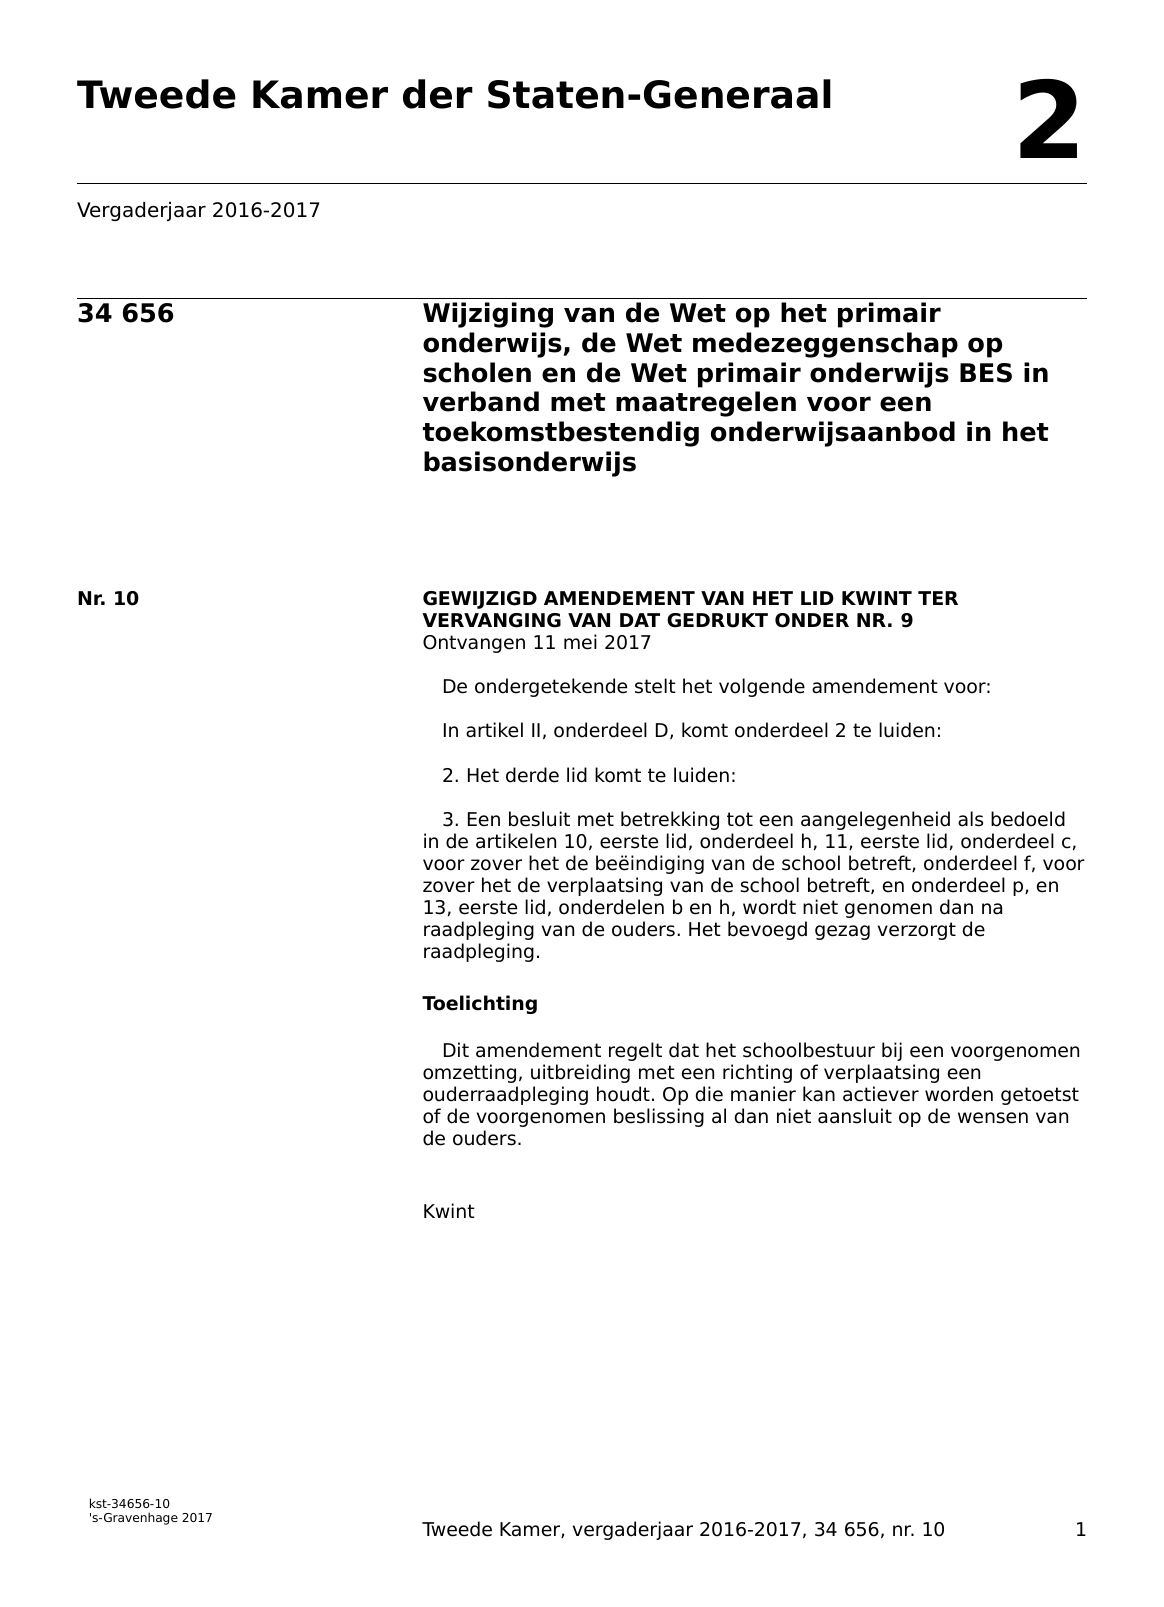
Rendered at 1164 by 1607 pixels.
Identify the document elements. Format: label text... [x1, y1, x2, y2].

text 2. Het derde lid komt te luiden: [422, 764, 1087, 787]
text 's-Gravenhage 2017 [88, 1511, 323, 1525]
text kst-34656-10 [88, 1497, 323, 1511]
table_cell Vergaderjaar 2016-2017 [77, 184, 1087, 298]
subtitle Nr. 10 GEWIJZIGD AMENDEMENT VAN HET LID KWINT TER VERVANGING VAN DAT GEDRUKT ONDER NR. 9 [77, 588, 1087, 632]
text In artikel II, onderdeel D, komt onderdeel 2 te luiden: [422, 720, 1087, 742]
text Kwint [422, 1179, 1087, 1223]
table_header Tweede Kamer der Staten-Generaal [77, 59, 886, 183]
table_header 2 [886, 59, 1087, 183]
text De ondergetekende stelt het volgende amendement voor: [422, 676, 1087, 698]
text Dit amendement regelt dat het schoolbestuur bij een voorgenomen omzetting, uitbreiding met een richting of verplaatsing een ouderraadpleging houdt. Op die manier kan actiever worden getoetst of de voorgenomen beslissing al dan niet aansluit op de wensen van de ouders. [422, 1039, 1087, 1149]
text 3. Een besluit met betrekking tot een aangelegenheid als bedoeld in de artikelen 10, eerste lid, onderdeel h, 11, eerste lid, onderdeel c, voor zover het de beëindiging van de school betreft, onderdeel f, voor zover het de verplaatsing van de school betreft, en onderdeel p, en 13, eerste lid, onderdelen b en h, wordt niet genomen dan na raadpleging van de ouders. Het bevoegd gezag verzorgt de raadpleging. [422, 809, 1087, 963]
text Ontvangen 11 mei 2017 [422, 632, 1087, 654]
subtitle Toelichting [422, 993, 1087, 1014]
subtitle 34 656 Wijziging van de Wet op het primair onderwijs, de Wet medezeggenschap op scholen en de Wet primair onderwijs BES in verband met maatregelen voor een toekomstbestendig onderwijsaanbod in het basisonderwijs [77, 299, 1087, 477]
